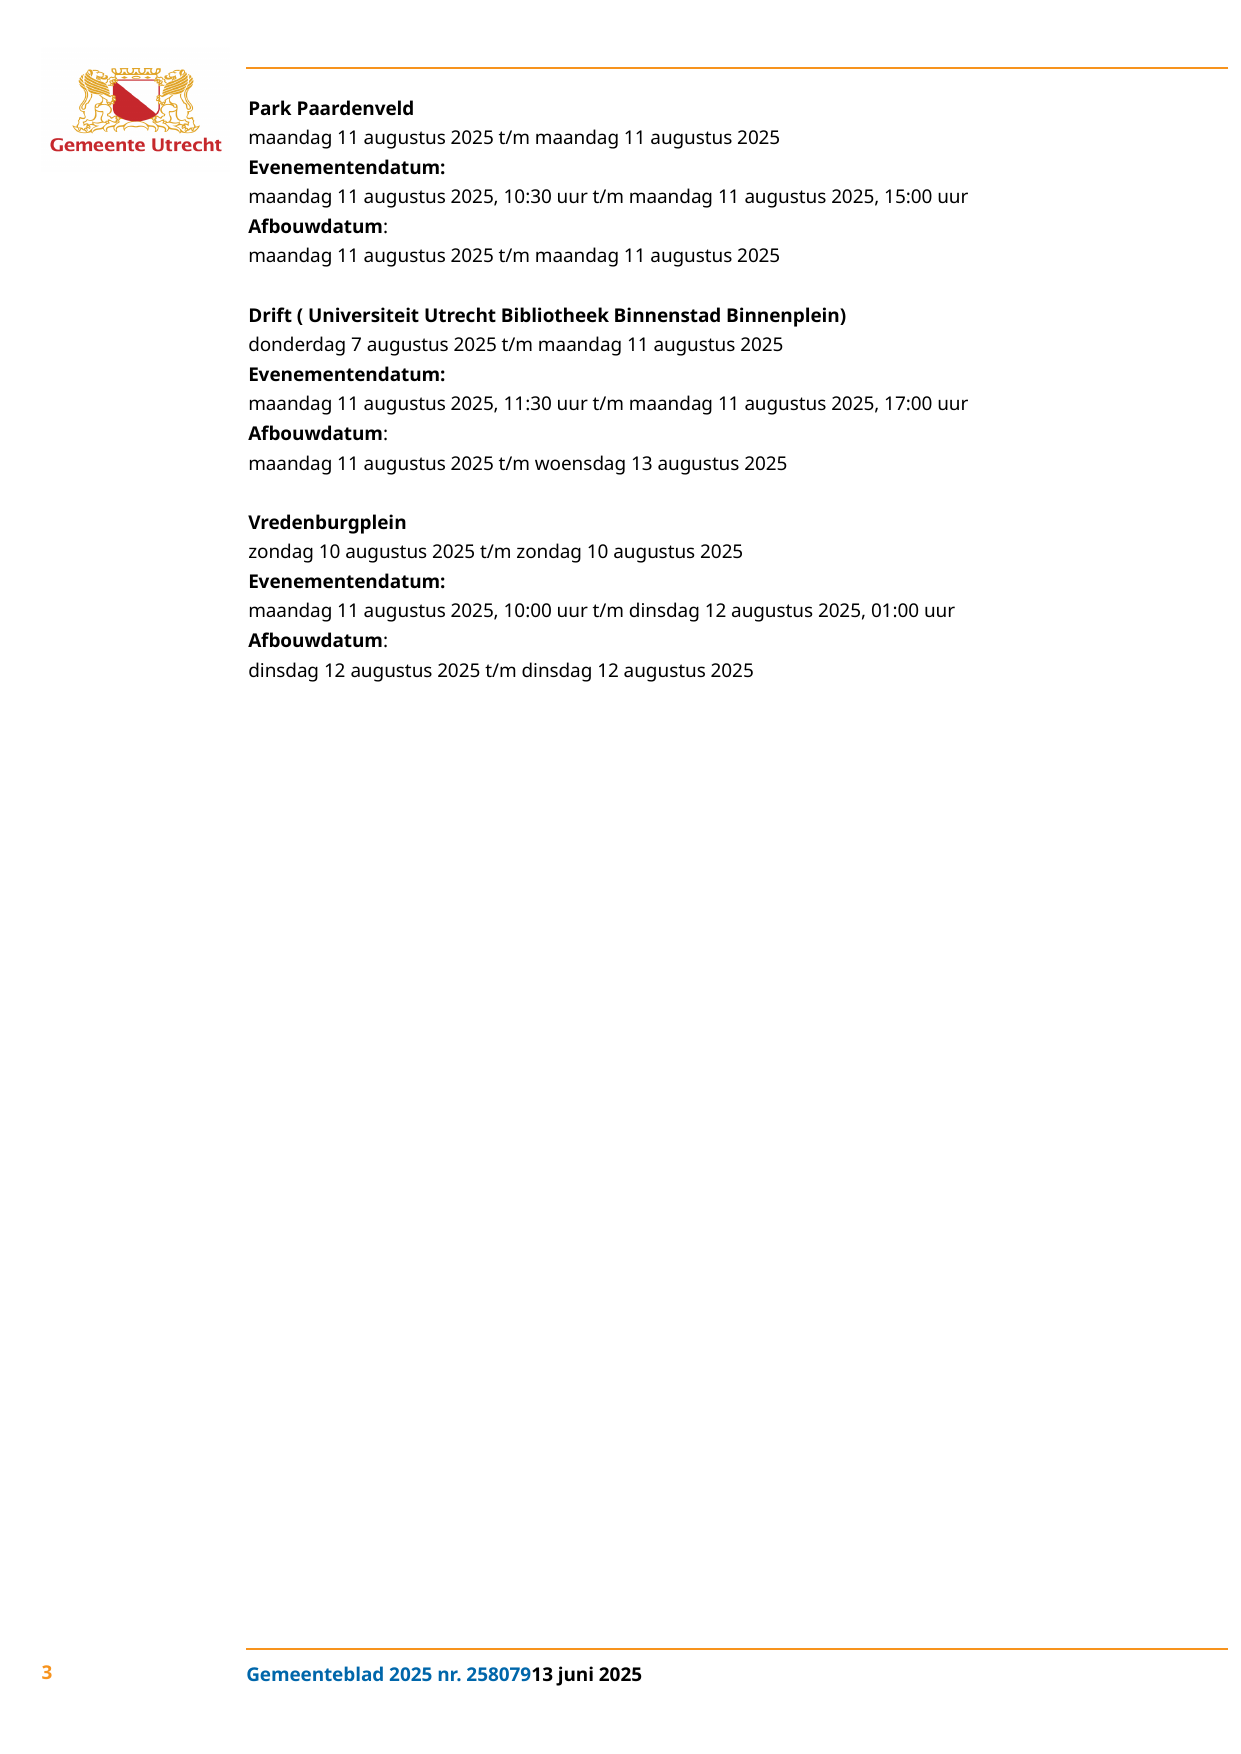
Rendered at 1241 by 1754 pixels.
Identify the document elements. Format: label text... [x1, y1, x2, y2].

text Evenementendatum: [248, 154, 1152, 180]
text maandag 11 augustus 2025 t/m maandag 11 augustus 2025 [248, 243, 1152, 268]
text Evenementendatum: [248, 568, 1152, 594]
text maandag 11 augustus 2025, 11:30 uur t/m maandag 11 augustus 2025, 17:00 uur [248, 391, 1152, 416]
text Afbouwdatum: [248, 420, 1152, 446]
text maandag 11 augustus 2025, 10:30 uur t/m maandag 11 augustus 2025, 15:00 uur [248, 183, 1152, 209]
text maandag 11 augustus 2025 t/m woensdag 13 augustus 2025 [248, 450, 1152, 476]
text Drift ( Universiteit Utrecht Bibliotheek Binnenstad Binnenplein) [248, 302, 1152, 328]
text Vredenburgplein [248, 509, 1152, 535]
text zondag 10 augustus 2025 t/m zondag 10 augustus 2025 [248, 538, 1152, 564]
text Afbouwdatum: [248, 213, 1152, 239]
text Evenementendatum: [248, 361, 1152, 387]
text maandag 11 augustus 2025, 10:00 uur t/m dinsdag 12 augustus 2025, 01:00 uur [248, 598, 1152, 623]
text Afbouwdatum: [248, 627, 1152, 653]
text donderdag 7 augustus 2025 t/m maandag 11 augustus 2025 [248, 331, 1152, 357]
text Park Paardenveld [248, 95, 1152, 121]
text dinsdag 12 augustus 2025 t/m dinsdag 12 augustus 2025 [248, 657, 1152, 683]
picture [41, 47, 231, 172]
text maandag 11 augustus 2025 t/m maandag 11 augustus 2025 [248, 124, 1152, 150]
